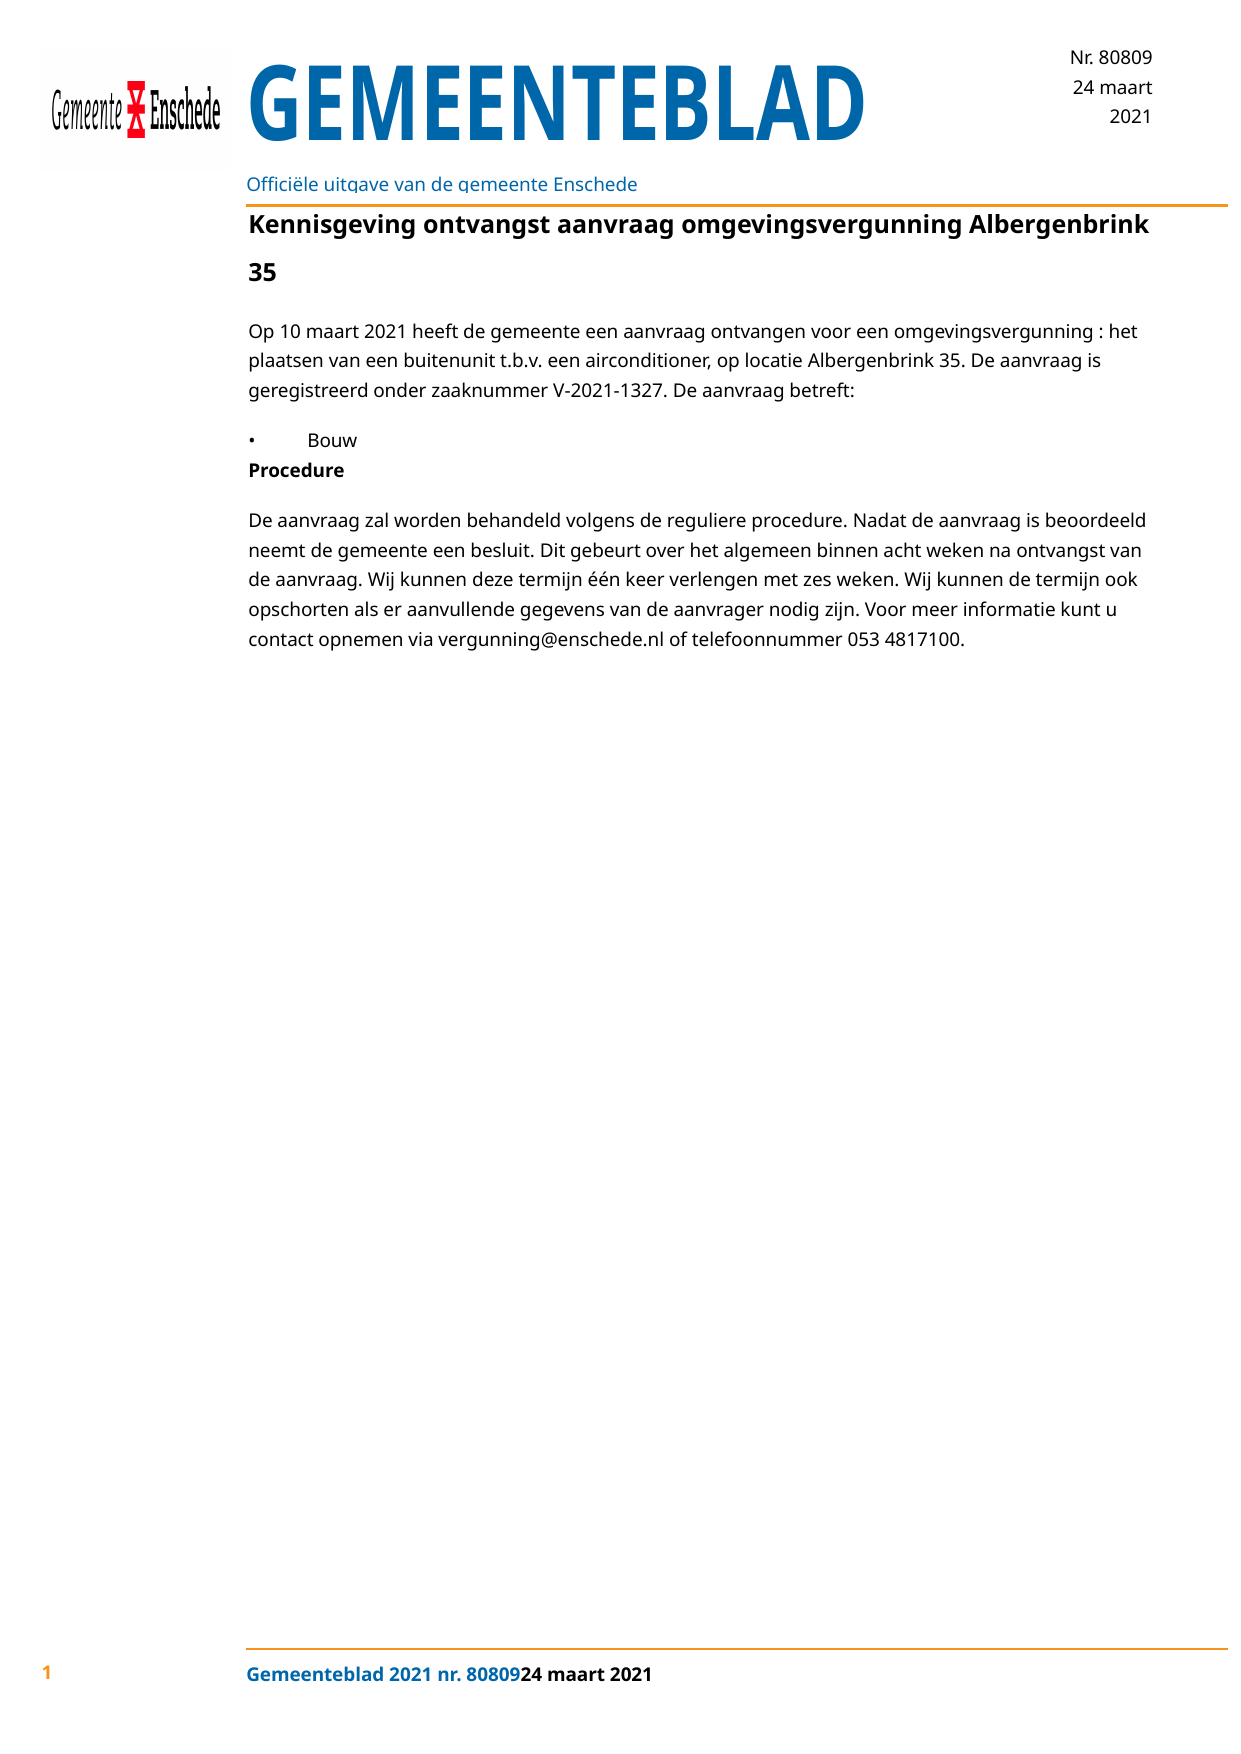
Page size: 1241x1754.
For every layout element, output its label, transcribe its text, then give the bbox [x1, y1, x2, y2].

text Kennisgeving ontvangst aanvraag omgevingsvergunning Albergenbrink 35 [248, 207, 1152, 288]
text Op 10 maart 2021 heeft de gemeente een aanvraag ontvangen voor een omgevingsvergunning : het plaatsen van een buitenunit t.b.v. een airconditioner, op locatie Albergenbrink 35. De aanvraag is geregistreerd onder zaaknummer V-2021-1327. De aanvraag betreft: [248, 318, 1152, 403]
list Bouw [248, 427, 1152, 453]
text Procedure [248, 457, 1152, 483]
picture [41, 47, 231, 172]
text De aanvraag zal worden behandeld volgens de reguliere procedure. Nadat de aanvraag is beoordeeld neemt de gemeente een besluit. Dit gebeurt over het algemeen binnen acht weken na ontvangst van de aanvraag. Wij kunnen deze termijn één keer verlengen met zes weken. Wij kunnen de termijn ook opschorten als er aanvullende gegevens van de aanvrager nodig zijn. Voor meer informatie kunt u contact opnemen via vergunning@enschede.nl of telefoonnummer 053 4817100. [248, 507, 1152, 652]
